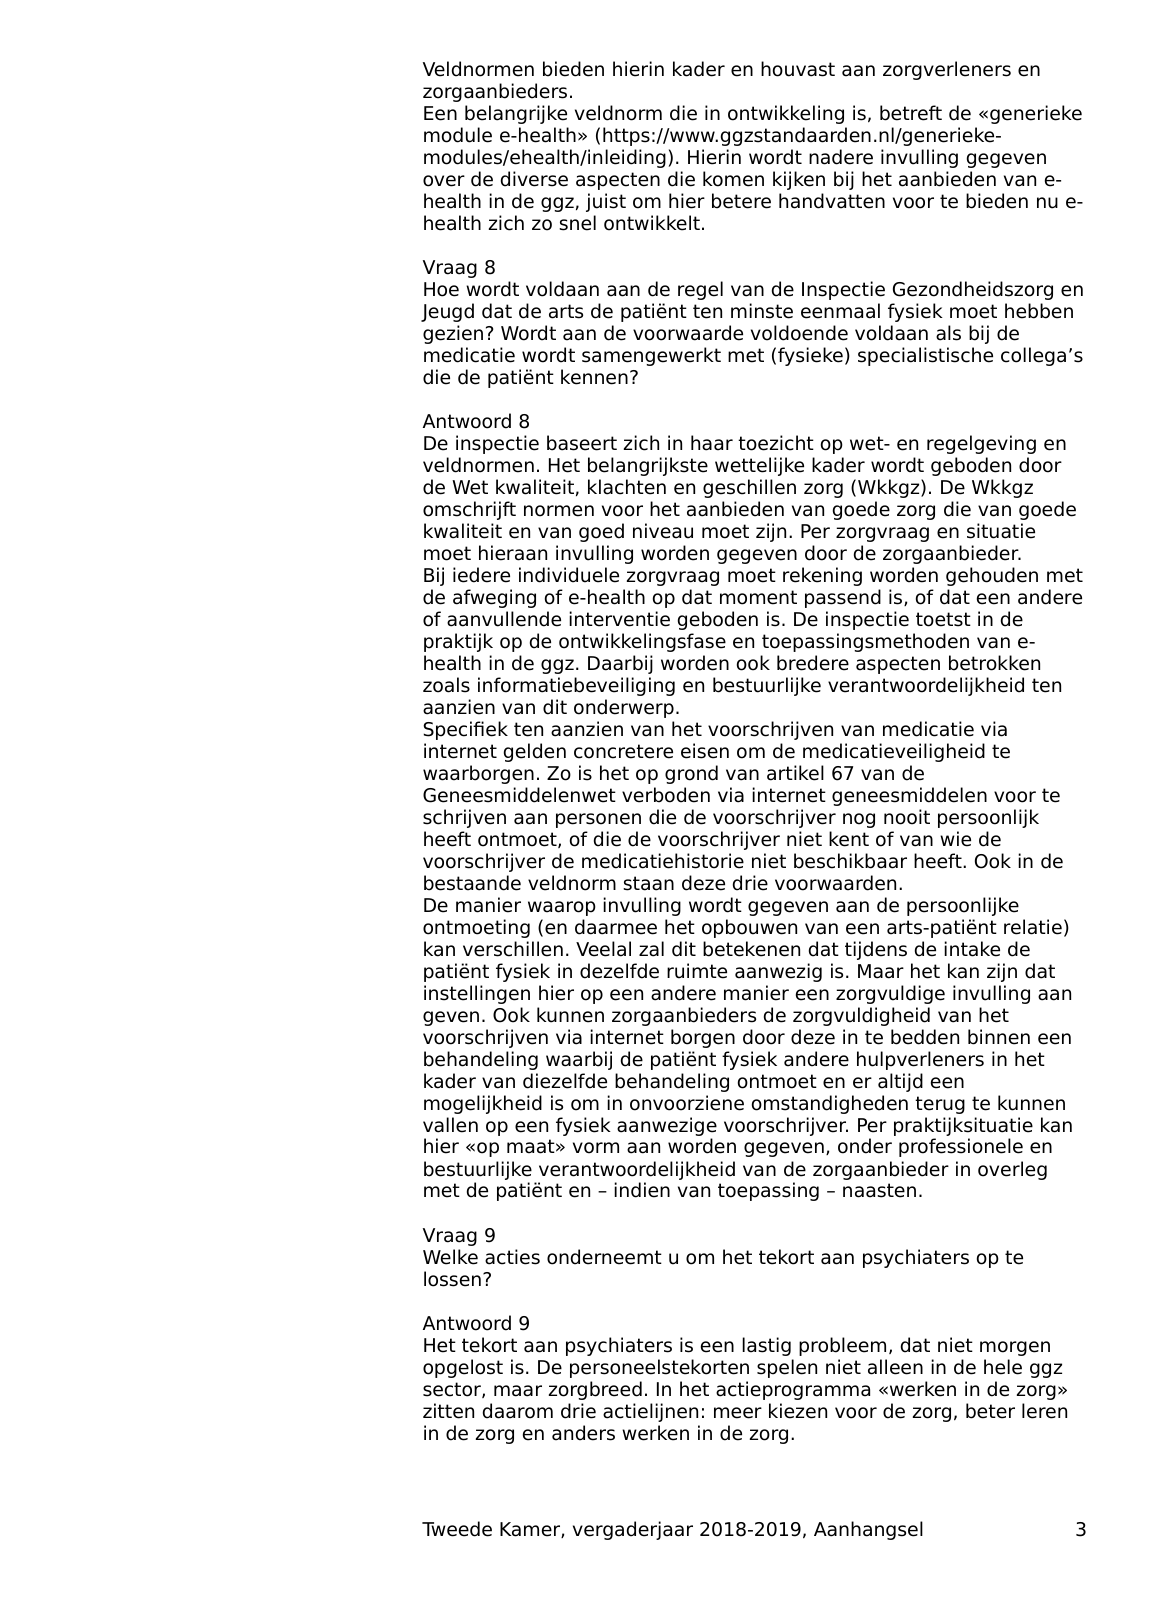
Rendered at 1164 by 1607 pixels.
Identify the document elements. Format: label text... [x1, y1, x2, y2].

text Antwoord 8 [422, 411, 1087, 433]
text Specifiek ten aanzien van het voorschrijven van medicatie via internet gelden concretere eisen om de medicatieveiligheid te waarborgen. Zo is het op grond van artikel 67 van de Geneesmiddelenwet verboden via internet geneesmiddelen voor te schrijven aan personen die de voorschrijver nog nooit persoonlijk heeft ontmoet, of die de voorschrijver niet kent of van wie de voorschrijver de medicatiehistorie niet beschikbaar heeft. Ook in de bestaande veldnorm staan deze drie voorwaarden. [422, 719, 1087, 895]
text Vraag 8 [422, 257, 1087, 279]
text Bij iedere individuele zorgvraag moet rekening worden gehouden met de afweging of e-health op dat moment passend is, of dat een andere of aanvullende interventie geboden is. De inspectie toetst in de praktijk op de ontwikkelingsfase en toepassingsmethoden van e-health in de ggz. Daarbij worden ook bredere aspecten betrokken zoals informatiebeveiliging en bestuurlijke verantwoordelijkheid ten aanzien van dit onderwerp. [422, 565, 1087, 719]
text De inspectie baseert zich in haar toezicht op wet- en regelgeving en veldnormen. Het belangrijkste wettelijke kader wordt geboden door de Wet kwaliteit, klachten en geschillen zorg (Wkkgz). De Wkkgz omschrijft normen voor het aanbieden van goede zorg die van goede kwaliteit en van goed niveau moet zijn. Per zorgvraag en situatie moet hieraan invulling worden gegeven door de zorgaanbieder. [422, 433, 1087, 565]
text Het tekort aan psychiaters is een lastig probleem, dat niet morgen opgelost is. De personeelstekorten spelen niet alleen in de hele ggz sector, maar zorgbreed. In het actieprogramma «werken in de zorg» zitten daarom drie actielijnen: meer kiezen voor de zorg, beter leren in de zorg en anders werken in de zorg. [422, 1335, 1087, 1444]
text Veldnormen bieden hierin kader en houvast aan zorgverleners en zorgaanbieders. [422, 59, 1087, 103]
text Vraag 9 [422, 1224, 1087, 1247]
text De manier waarop invulling wordt gegeven aan de persoonlijke ontmoeting (en daarmee het opbouwen van een arts-patiënt relatie) kan verschillen. Veelal zal dit betekenen dat tijdens de intake de patiënt fysiek in dezelfde ruimte aanwezig is. Maar het kan zijn dat instellingen hier op een andere manier een zorgvuldige invulling aan geven. Ook kunnen zorgaanbieders de zorgvuldigheid van het voorschrijven via internet borgen door deze in te bedden binnen een behandeling waarbij de patiënt fysiek andere hulpverleners in het kader van diezelfde behandeling ontmoet en er altijd een mogelijkheid is om in onvoorziene omstandigheden terug te kunnen vallen op een fysiek aanwezige voorschrijver. Per praktijksituatie kan hier «op maat» vorm aan worden gegeven, onder professionele en bestuurlijke verantwoordelijkheid van de zorgaanbieder in overleg met de patiënt en – indien van toepassing – naasten. [422, 895, 1087, 1202]
text Een belangrijke veldnorm die in ontwikkeling is, betreft de «generieke module e-health» (https://www.ggzstandaarden.nl/generieke-modules/ehealth/inleiding). Hierin wordt nadere invulling gegeven over de diverse aspecten die komen kijken bij het aanbieden van e-health in de ggz, juist om hier betere handvatten voor te bieden nu e-health zich zo snel ontwikkelt. [422, 103, 1087, 235]
text Antwoord 9 [422, 1313, 1087, 1335]
text Hoe wordt voldaan aan de regel van de Inspectie Gezondheidszorg en Jeugd dat de arts de patiënt ten minste eenmaal fysiek moet hebben gezien? Wordt aan de voorwaarde voldoende voldaan als bij de medicatie wordt samengewerkt met (fysieke) specialistische collega’s die de patiënt kennen? [422, 279, 1087, 389]
text Welke acties onderneemt u om het tekort aan psychiaters op te lossen? [422, 1247, 1087, 1291]
